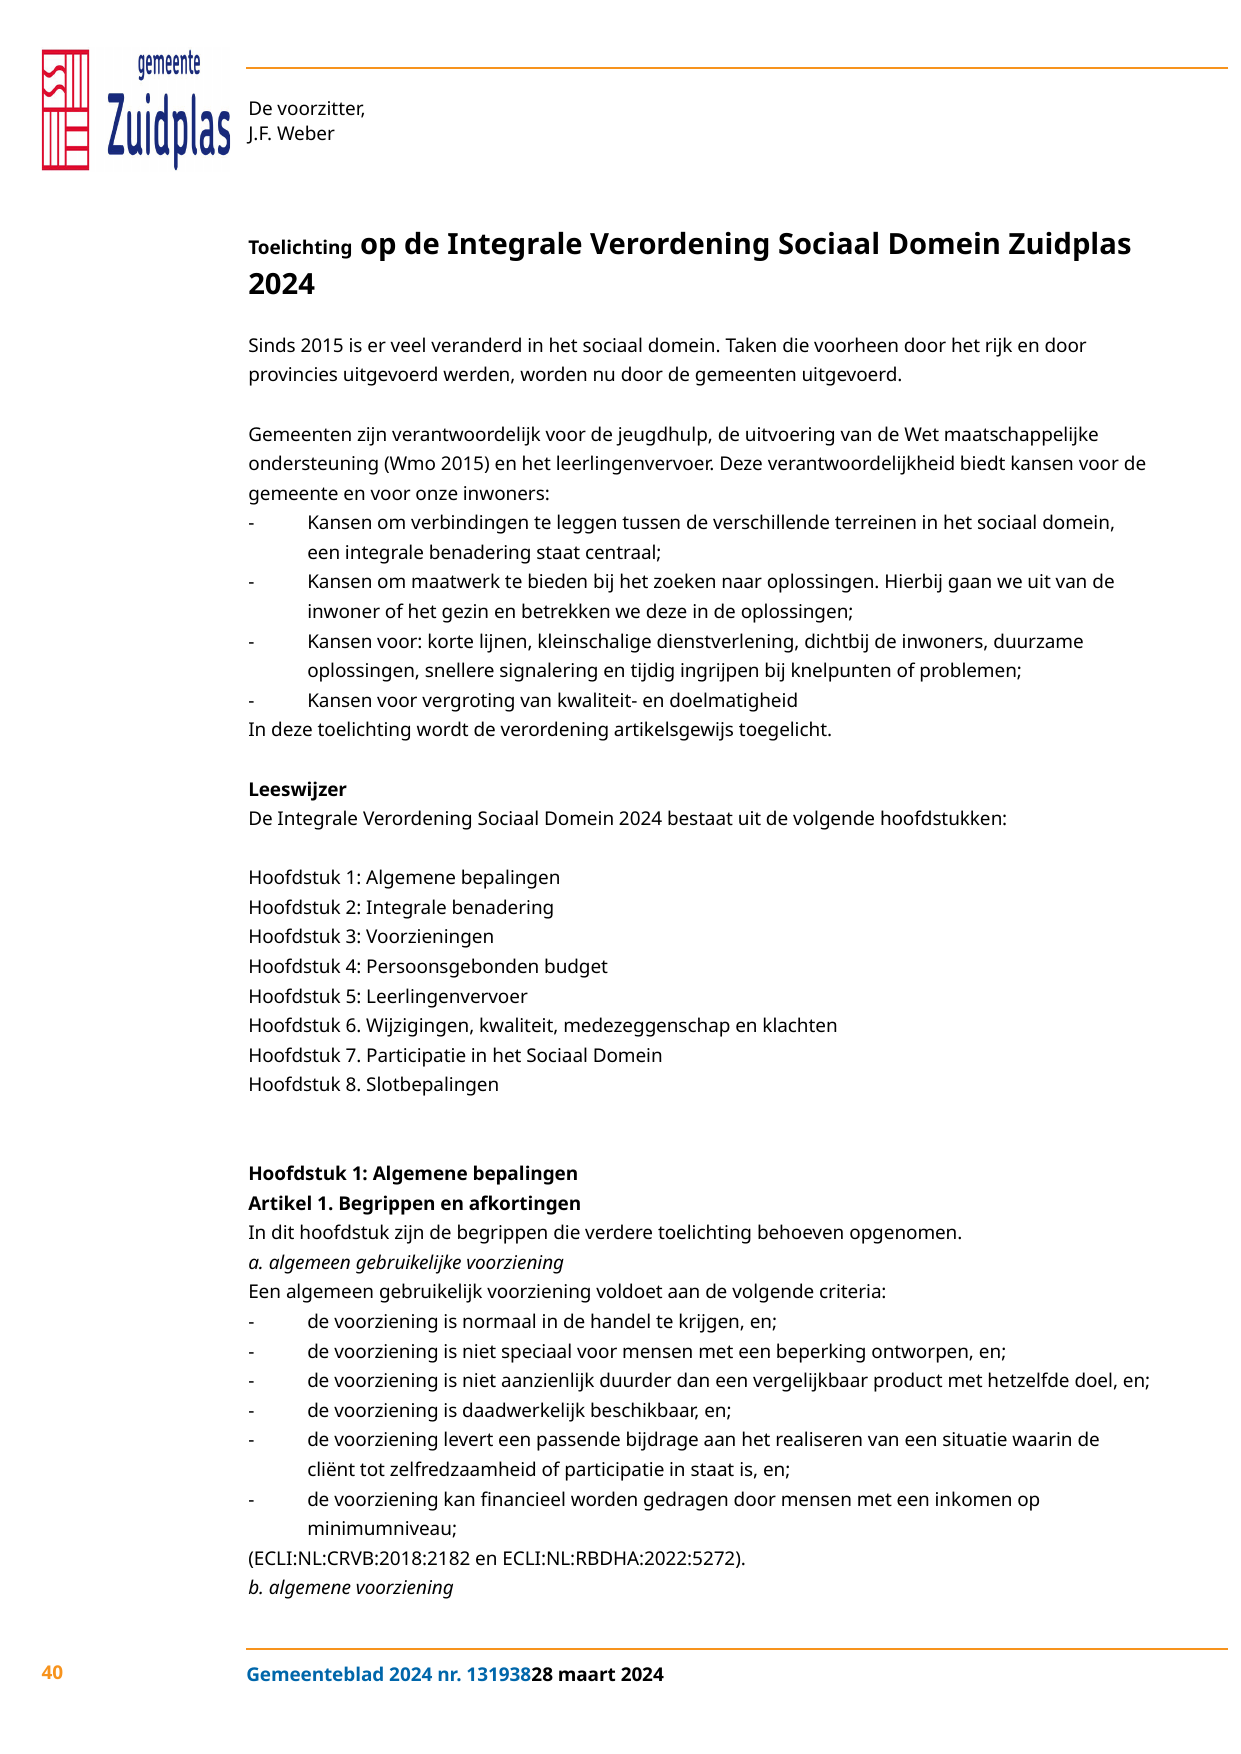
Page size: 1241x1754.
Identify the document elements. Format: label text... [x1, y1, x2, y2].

text b. algemene voorziening [248, 1574, 1152, 1600]
list de voorziening is niet aanzienlijk duurder dan een vergelijkbaar product met hetzelfde doel, en; [248, 1367, 1152, 1393]
text Een algemeen gebruikelijk voorziening voldoet aan de volgende criteria: [248, 1279, 1152, 1304]
text In deze toelichting wordt de verordening artikelsgewijs toegelicht. [248, 717, 1152, 742]
text Hoofdstuk 5: Leerlingenvervoer [248, 983, 1152, 1008]
list de voorziening kan financieel worden gedragen door mensen met een inkomen op minimumniveau; [248, 1486, 1152, 1541]
text De voorzitter, [248, 95, 1152, 121]
text In dit hoofdstuk zijn de begrippen die verdere toelichting behoeven opgenomen. [248, 1219, 1152, 1245]
text (ECLI:NL:CRVB:2018:2182 en ECLI:NL:RBDHA:2022:5272). [248, 1545, 1152, 1571]
text J.F. Weber [248, 121, 1152, 146]
text Leeswijzer [248, 776, 1152, 801]
text Hoofdstuk 4: Persoonsgebonden budget [248, 953, 1152, 979]
text De Integrale Verordening Sociaal Domein 2024 bestaat uit de volgende hoofdstukken: [248, 805, 1152, 831]
list de voorziening is niet speciaal voor mensen met een beperking ontworpen, en; [248, 1338, 1152, 1363]
list de voorziening levert een passende bijdrage aan het realiseren van een situatie waarin de cliënt tot zelfredzaamheid of participatie in staat is, en; [248, 1427, 1152, 1482]
text Hoofdstuk 2: Integrale benadering [248, 894, 1152, 920]
picture [41, 47, 231, 172]
text Hoofdstuk 1: Algemene bepalingen [248, 864, 1152, 890]
text Hoofdstuk 6. Wijzigingen, kwaliteit, medezeggenschap en klachten [248, 1012, 1152, 1038]
text Hoofdstuk 1: Algemene bepalingen [248, 1160, 1152, 1186]
list Kansen om verbindingen te leggen tussen de verschillende terreinen in het sociaal domein, een integrale benadering staat centraal; [248, 509, 1152, 565]
list Kansen voor vergroting van kwaliteit- en doelmatigheid [248, 687, 1152, 713]
list de voorziening is daadwerkelijk beschikbaar, en; [248, 1397, 1152, 1423]
text Artikel 1. Begrippen en afkortingen [248, 1190, 1152, 1216]
text Sinds 2015 is er veel veranderd in het sociaal domein. Taken die voorheen door het rijk en door provincies uitgevoerd werden, worden nu door de gemeenten uitgevoerd. [248, 332, 1152, 387]
list de voorziening is normaal in de handel te krijgen, en; [248, 1308, 1152, 1334]
text a. algemeen gebruikelijke voorziening [248, 1249, 1152, 1275]
text Gemeenten zijn verantwoordelijk voor de jeugdhulp, de uitvoering van de Wet maatschappelijke ondersteuning (Wmo 2015) en het leerlingenvervoer. Deze verantwoordelijkheid biedt kansen voor de gemeente en voor onze inwoners: [248, 421, 1152, 506]
list Kansen om maatwerk te bieden bij het zoeken naar oplossingen. Hierbij gaan we uit van de inwoner of het gezin en betrekken we deze in de oplossingen; [248, 569, 1152, 624]
text Toelichting op de Integrale Verordening Sociaal Domein Zuidplas 2024 [248, 223, 1152, 303]
text Hoofdstuk 8. Slotbepalingen [248, 1072, 1152, 1097]
list Kansen voor: korte lijnen, kleinschalige dienstverlening, dichtbij de inwoners, duurzame oplossingen, snellere signalering en tijdig ingrijpen bij knelpunten of problemen; [248, 628, 1152, 683]
text Hoofdstuk 3: Voorzieningen [248, 924, 1152, 949]
text Hoofdstuk 7. Participatie in het Sociaal Domein [248, 1042, 1152, 1068]
